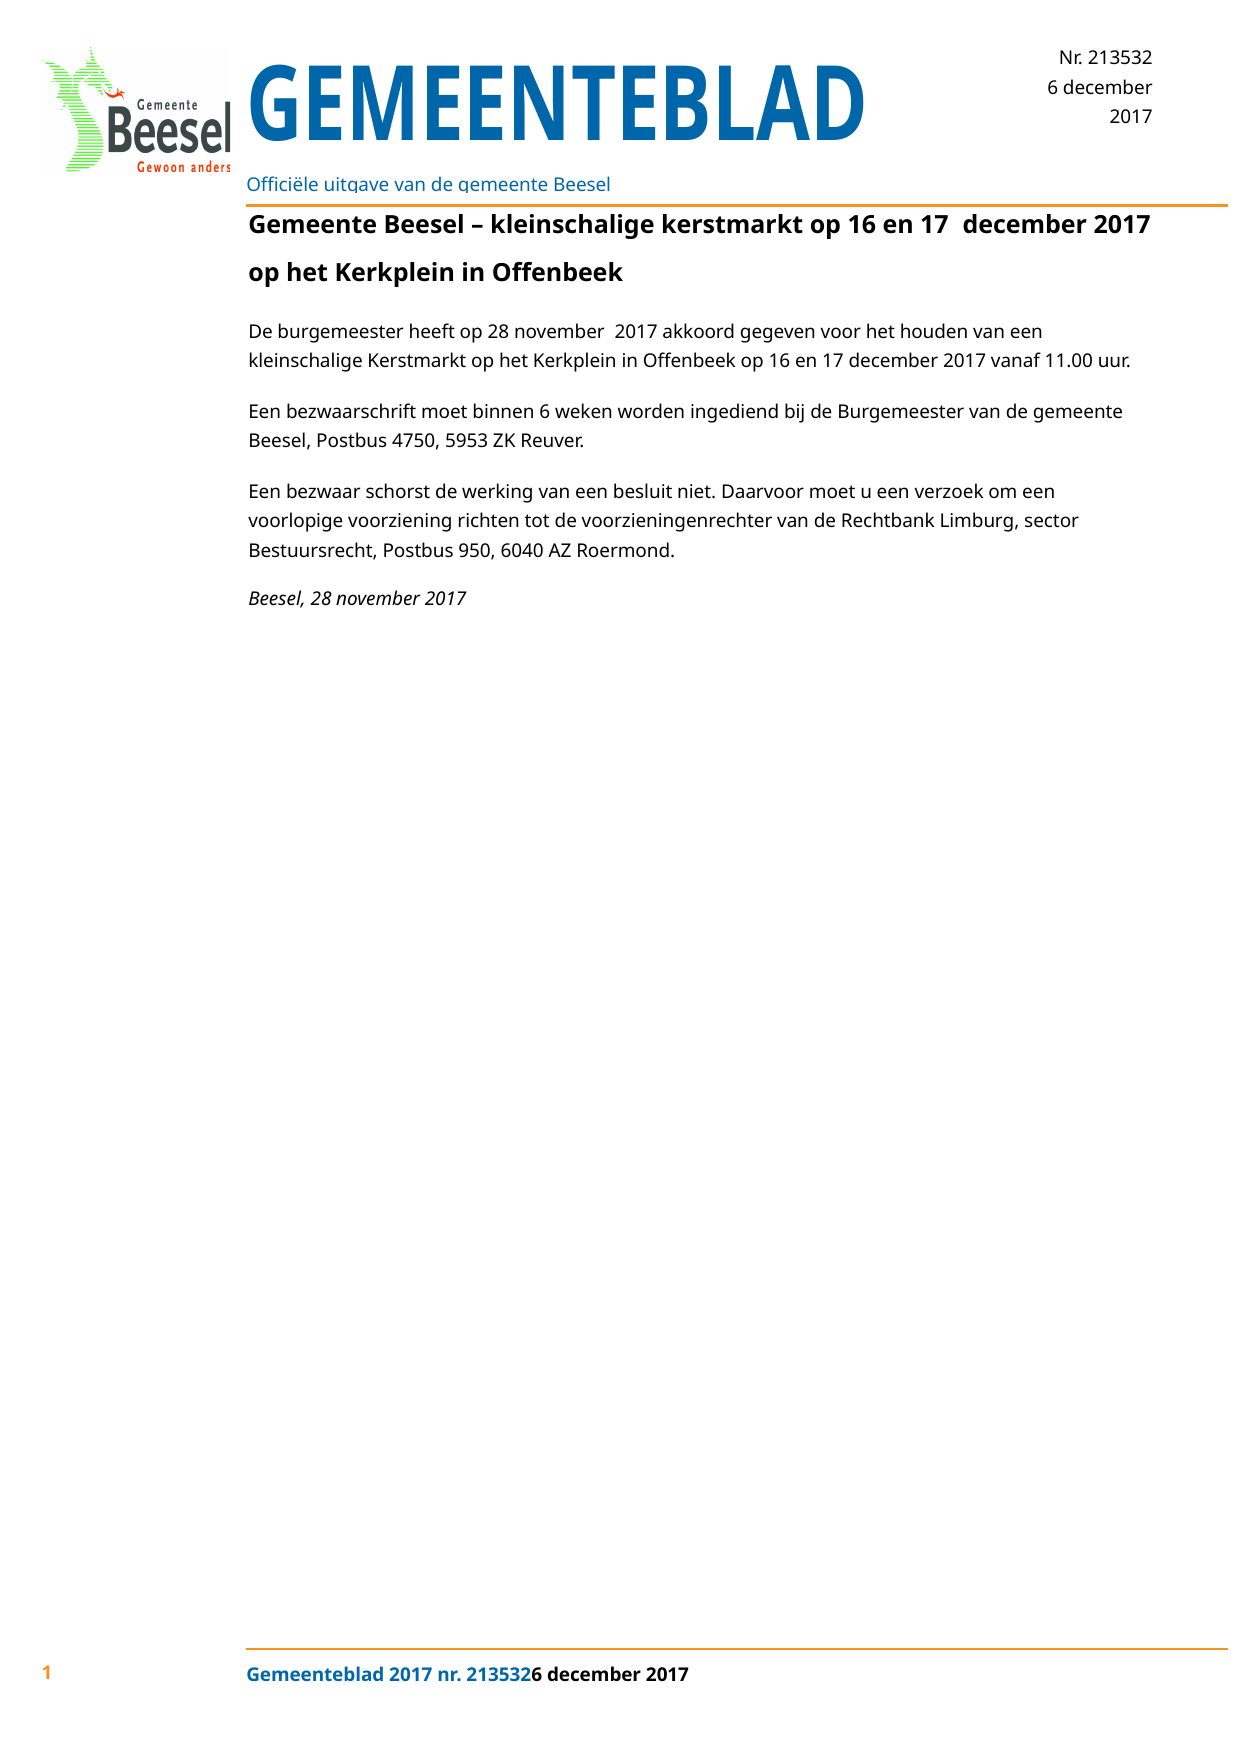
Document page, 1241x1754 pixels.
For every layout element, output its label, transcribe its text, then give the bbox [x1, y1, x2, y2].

picture [41, 47, 231, 172]
text Gemeente Beesel – kleinschalige kerstmarkt op 16 en 17 december 2017 op het Kerkplein in Offenbeek [248, 207, 1152, 288]
text Beesel, 28 november 2017 [248, 585, 1152, 611]
text Een bezwaarschrift moet binnen 6 weken worden ingediend bij de Burgemeester van de gemeente Beesel, Postbus 4750, 5953 ZK Reuver. [248, 398, 1152, 453]
text De burgemeester heeft op 28 november 2017 akkoord gegeven voor het houden van een kleinschalige Kerstmarkt op het Kerkplein in Offenbeek op 16 en 17 december 2017 vanaf 11.00 uur. [248, 318, 1152, 373]
text Een bezwaar schorst de werking van een besluit niet. Daarvoor moet u een verzoek om een voorlopige voorziening richten tot de voorzieningenrechter van de Rechtbank Limburg, sector Bestuursrecht, Postbus 950, 6040 AZ Roermond. [248, 478, 1152, 563]
